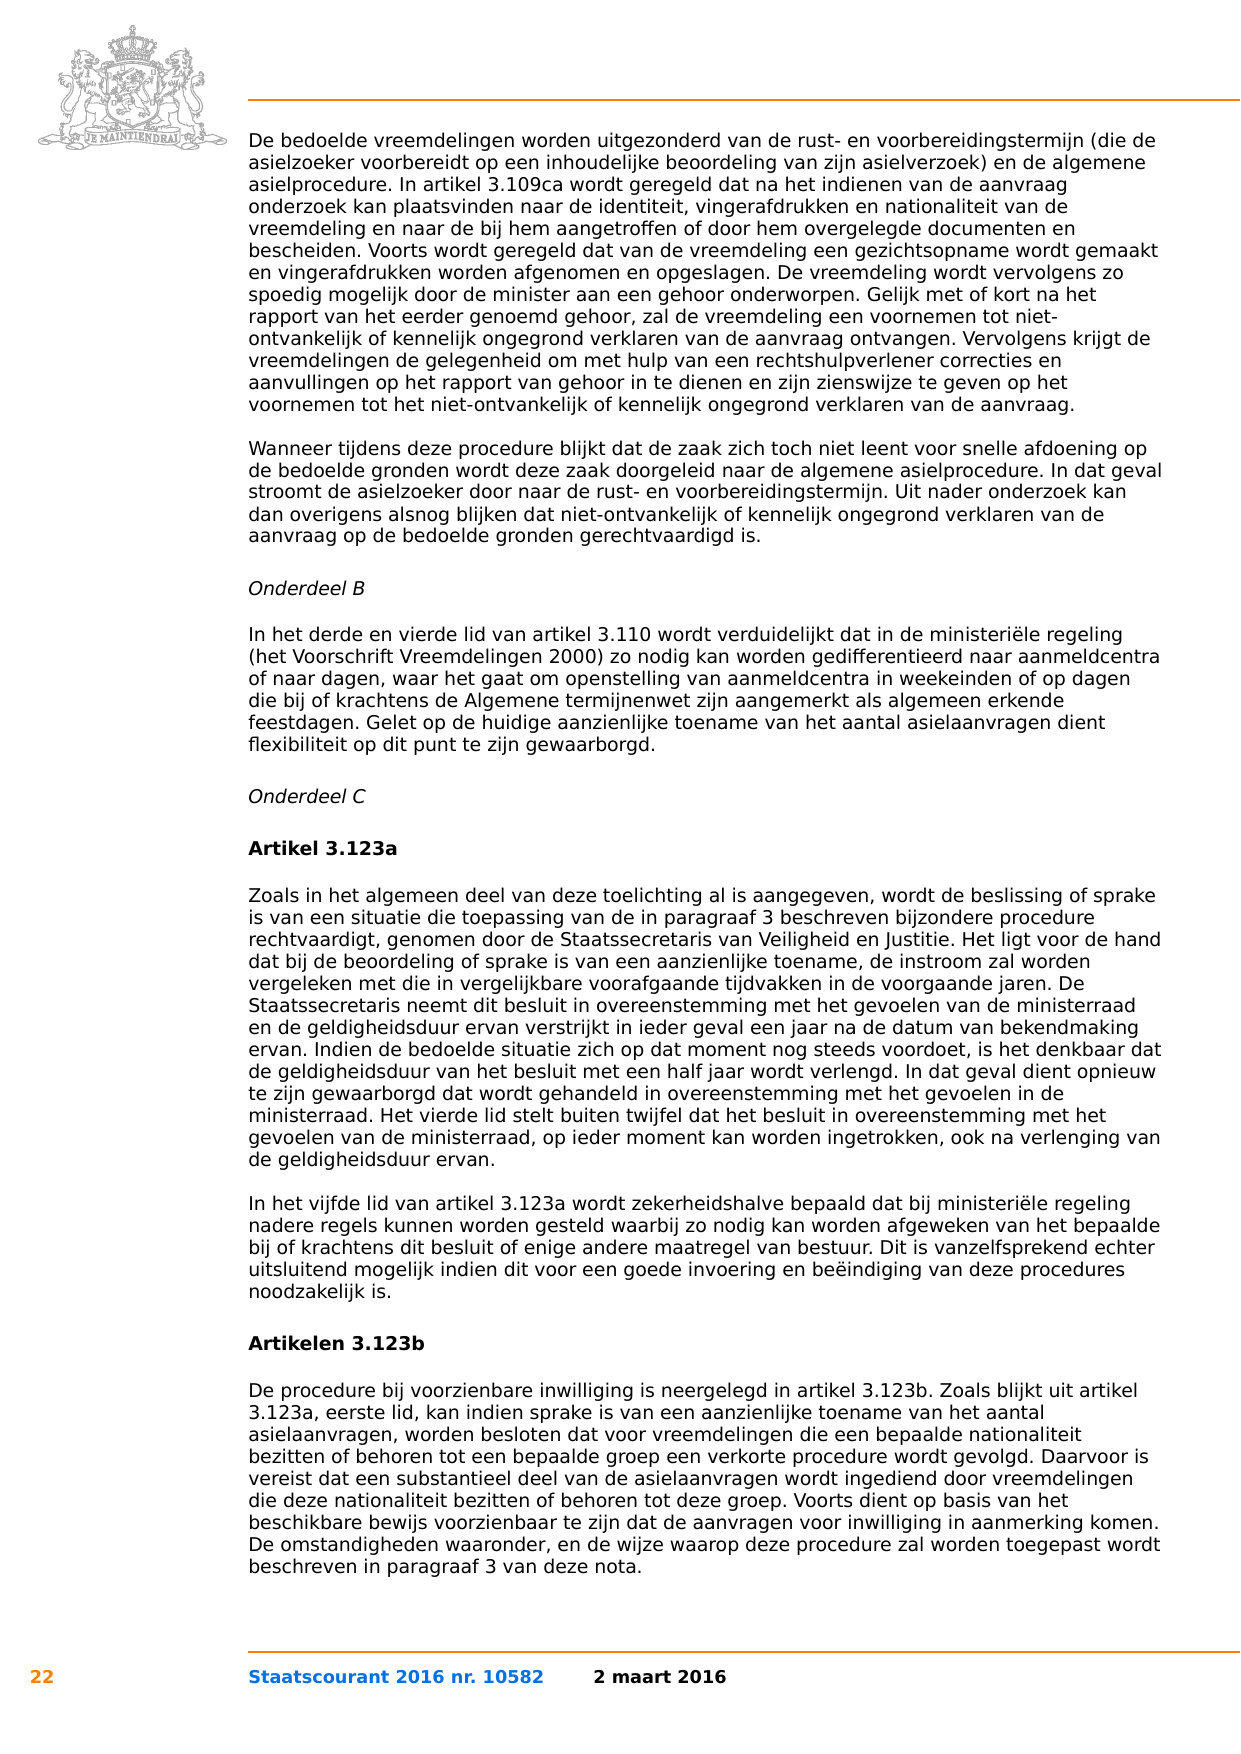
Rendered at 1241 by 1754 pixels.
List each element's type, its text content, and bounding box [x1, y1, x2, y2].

text De bedoelde vreemdelingen worden uitgezonderd van de rust- en voorbereidingstermijn (die de asielzoeker voorbereidt op een inhoudelijke beoordeling van zijn asielverzoek) en de algemene asielprocedure. In artikel 3.109ca wordt geregeld dat na het indienen van de aanvraag onderzoek kan plaatsvinden naar de identiteit, vingerafdrukken en nationaliteit van de vreemdeling en naar de bij hem aangetroffen of door hem overgelegde documenten en bescheiden. Voorts wordt geregeld dat van de vreemdeling een gezichtsopname wordt gemaakt en vingerafdrukken worden afgenomen en opgeslagen. De vreemdeling wordt vervolgens zo spoedig mogelijk door de minister aan een gehoor onderworpen. Gelijk met of kort na het rapport van het eerder genoemd gehoor, zal de vreemdeling een voornemen tot niet-ontvankelijk of kennelijk ongegrond verklaren van de aanvraag ontvangen. Vervolgens krijgt de vreemdelingen de gelegenheid om met hulp van een rechtshulpverlener correcties en aanvullingen op het rapport van gehoor in te dienen en zijn zienswijze te geven op het voornemen tot het niet-ontvankelijk of kennelijk ongegrond verklaren van de aanvraag. [248, 130, 1163, 416]
subtitle Onderdeel B [248, 577, 1163, 599]
picture [38, 25, 227, 150]
subtitle Artikel 3.123a [248, 838, 1163, 860]
subtitle Onderdeel C [248, 786, 1163, 808]
text In het derde en vierde lid van artikel 3.110 wordt verduidelijkt dat in de ministeriële regeling (het Voorschrift Vreemdelingen 2000) zo nodig kan worden gedifferentieerd naar aanmeldcentra of naar dagen, waar het gaat om openstelling van aanmeldcentra in weekeinden of op dagen die bij of krachtens de Algemene termijnenwet zijn aangemerkt als algemeen erkende feestdagen. Gelet op de huidige aanzienlijke toename van het aantal asielaanvragen dient flexibiliteit op dit punt te zijn gewaarborgd. [248, 624, 1163, 756]
text De procedure bij voorzienbare inwilliging is neergelegd in artikel 3.123b. Zoals blijkt uit artikel 3.123a, eerste lid, kan indien sprake is van een aanzienlijke toename van het aantal asielaanvragen, worden besloten dat voor vreemdelingen die een bepaalde nationaliteit bezitten of behoren tot een bepaalde groep een verkorte procedure wordt gevolgd. Daarvoor is vereist dat een substantieel deel van de asielaanvragen wordt ingediend door vreemdelingen die deze nationaliteit bezitten of behoren tot deze groep. Voorts dient op basis van het beschikbare bewijs voorzienbaar te zijn dat de aanvragen voor inwilliging in aanmerking komen. De omstandigheden waaronder, en de wijze waarop deze procedure zal worden toegepast wordt beschreven in paragraaf 3 van deze nota. [248, 1380, 1163, 1577]
text In het vijfde lid van artikel 3.123a wordt zekerheidshalve bepaald dat bij ministeriële regeling nadere regels kunnen worden gesteld waarbij zo nodig kan worden afgeweken van het bepaalde bij of krachtens dit besluit of enige andere maatregel van bestuur. Dit is vanzelfsprekend echter uitsluitend mogelijk indien dit voor een goede invoering en beëindiging van deze procedures noodzakelijk is. [248, 1193, 1163, 1303]
text Zoals in het algemeen deel van deze toelichting al is aangegeven, wordt de beslissing of sprake is van een situatie die toepassing van de in paragraaf 3 beschreven bijzondere procedure rechtvaardigt, genomen door de Staatssecretaris van Veiligheid en Justitie. Het ligt voor de hand dat bij de beoordeling of sprake is van een aanzienlijke toename, de instroom zal worden vergeleken met die in vergelijkbare voorafgaande tijdvakken in de voorgaande jaren. De Staatssecretaris neemt dit besluit in overeenstemming met het gevoelen van de ministerraad en de geldigheidsduur ervan verstrijkt in ieder geval een jaar na de datum van bekendmaking ervan. Indien de bedoelde situatie zich op dat moment nog steeds voordoet, is het denkbaar dat de geldigheidsduur van het besluit met een half jaar wordt verlengd. In dat geval dient opnieuw te zijn gewaarborgd dat wordt gehandeld in overeenstemming met het gevoelen in de ministerraad. Het vierde lid stelt buiten twijfel dat het besluit in overeenstemming met het gevoelen van de ministerraad, op ieder moment kan worden ingetrokken, ook na verlenging van de geldigheidsduur ervan. [248, 885, 1163, 1171]
subtitle Artikelen 3.123b [248, 1333, 1163, 1355]
text Wanneer tijdens deze procedure blijkt dat de zaak zich toch niet leent voor snelle afdoening op de bedoelde gronden wordt deze zaak doorgeleid naar de algemene asielprocedure. In dat geval stroomt de asielzoeker door naar de rust- en voorbereidingstermijn. Uit nader onderzoek kan dan overigens alsnog blijken dat niet-ontvankelijk of kennelijk ongegrond verklaren van de aanvraag op de bedoelde gronden gerechtvaardigd is. [248, 437, 1163, 547]
